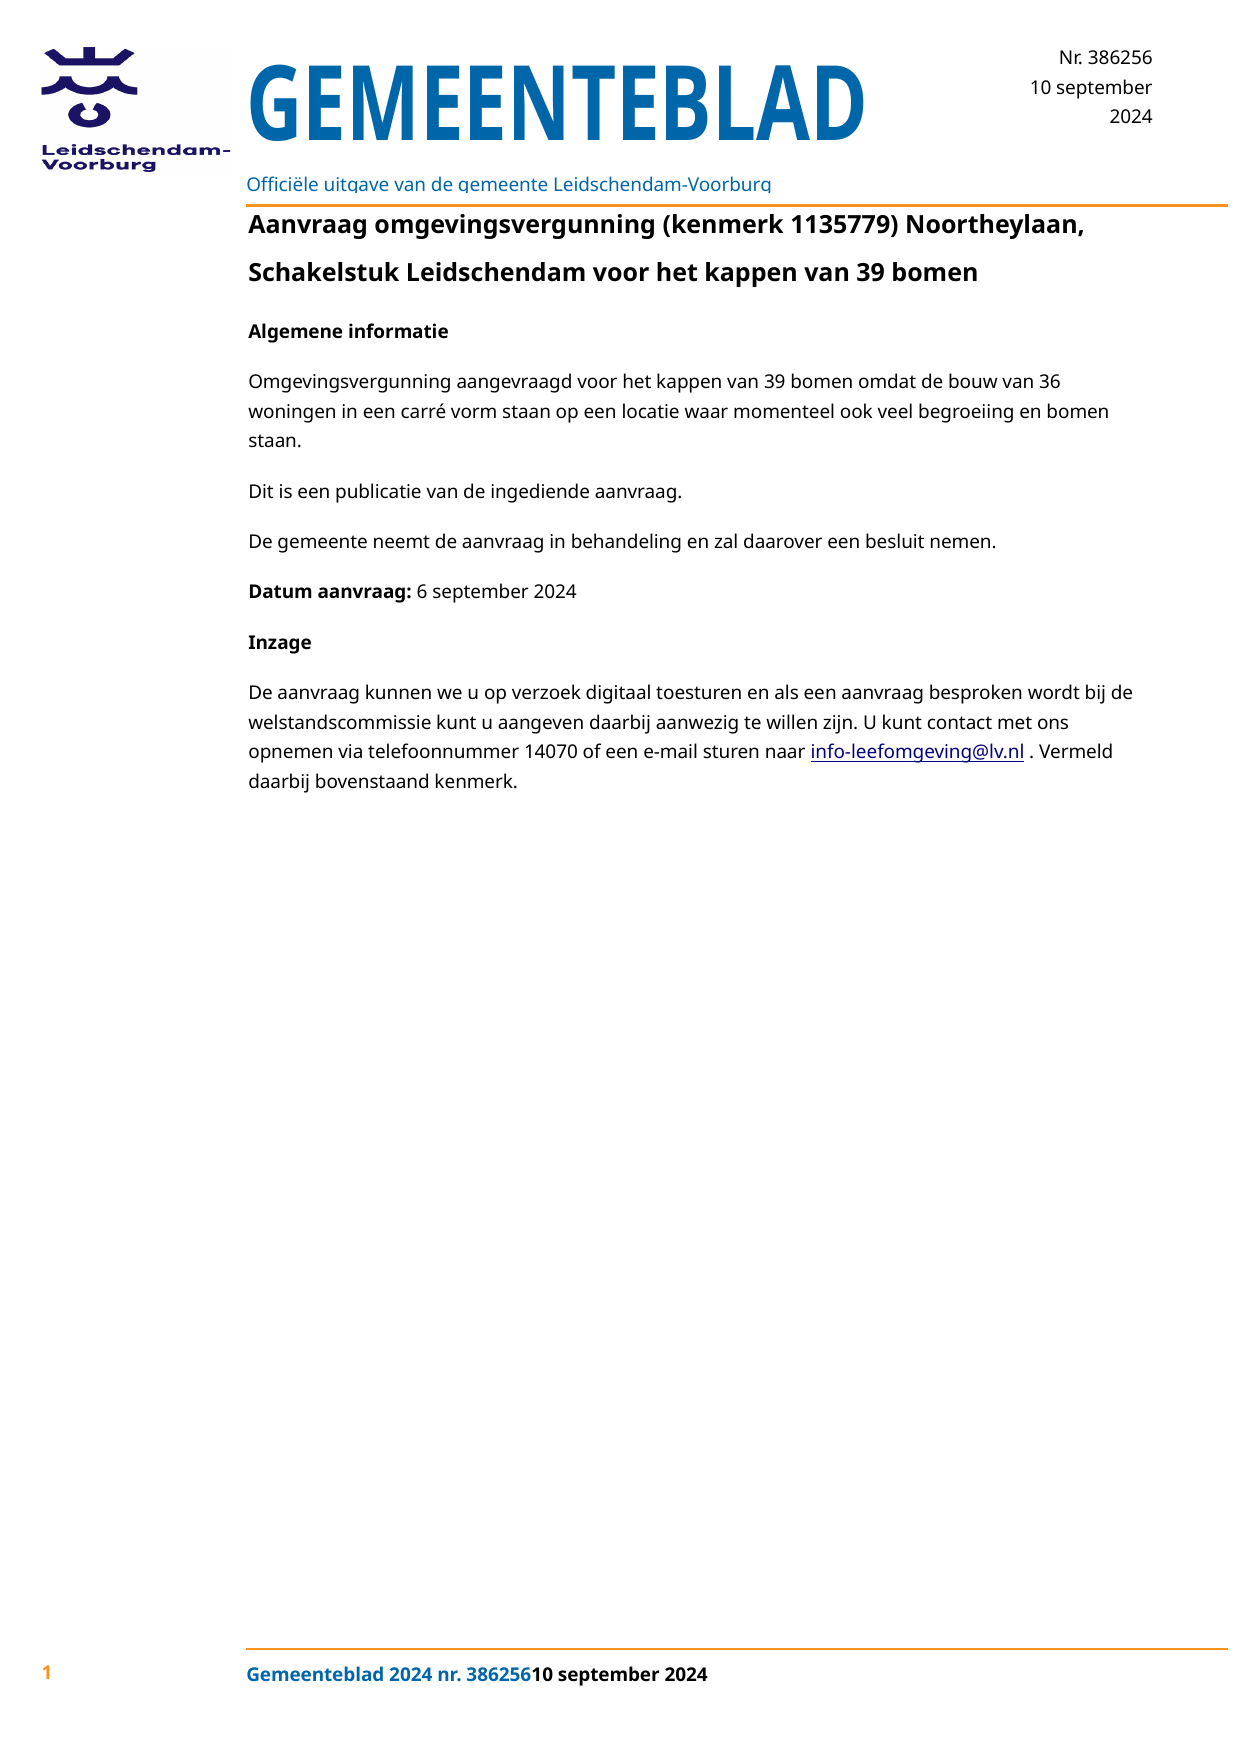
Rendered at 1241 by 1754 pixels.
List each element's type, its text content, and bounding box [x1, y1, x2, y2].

text De aanvraag kunnen we u op verzoek digitaal toesturen en als een aanvraag besproken wordt bij de welstandscommissie kunt u aangeven daarbij aanwezig te willen zijn. U kunt contact met ons opnemen via telefoonnummer 14070 of een e-mail sturen naar info-leefomgeving@lv.nl . Vermeld daarbij bovenstaand kenmerk. [248, 679, 1152, 794]
text De gemeente neemt de aanvraag in behandeling en zal daarover een besluit nemen. [248, 528, 1152, 554]
text Omgevingsvergunning aangevraagd voor het kappen van 39 bomen omdat de bouw van 36 woningen in een carré vorm staan op een locatie waar momenteel ook veel begroeiing en bomen staan. [248, 368, 1152, 453]
picture [41, 47, 231, 172]
text Datum aanvraag: 6 september 2024 [248, 579, 1152, 604]
text Algemene informatie [248, 318, 1152, 344]
text Dit is een publicatie van de ingediende aanvraag. [248, 478, 1152, 504]
text Aanvraag omgevingsvergunning (kenmerk 1135779) Noortheylaan, Schakelstuk Leidschendam voor het kappen van 39 bomen [248, 207, 1152, 288]
text Inzage [248, 629, 1152, 655]
